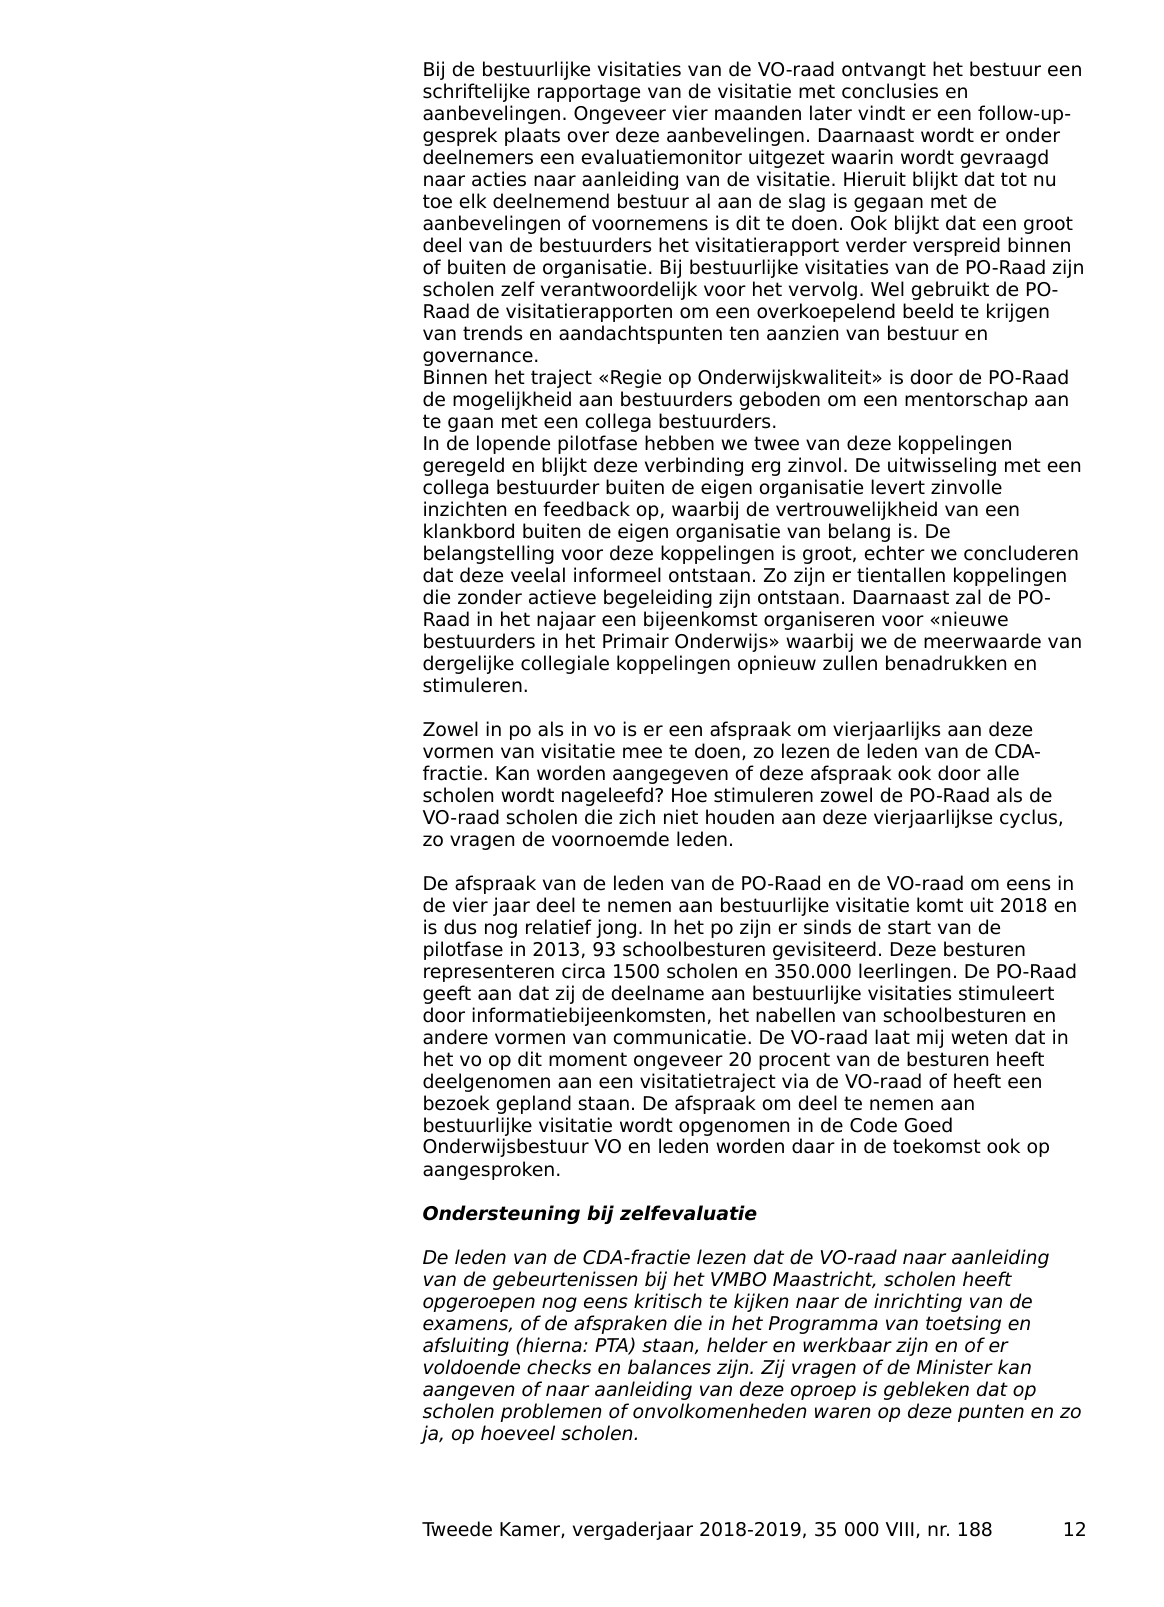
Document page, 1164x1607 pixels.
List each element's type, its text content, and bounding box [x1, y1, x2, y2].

subtitle Ondersteuning bij zelfevaluatie [422, 1203, 1087, 1224]
text Bij de bestuurlijke visitaties van de VO-raad ontvangt het bestuur een schriftelijke rapportage van de visitatie met conclusies en aanbevelingen. Ongeveer vier maanden later vindt er een follow-up-gesprek plaats over deze aanbevelingen. Daarnaast wordt er onder deelnemers een evaluatiemonitor uitgezet waarin wordt gevraagd naar acties naar aanleiding van de visitatie. Hieruit blijkt dat tot nu toe elk deelnemend bestuur al aan de slag is gegaan met de aanbevelingen of voornemens is dit te doen. Ook blijkt dat een groot deel van de bestuurders het visitatierapport verder verspreid binnen of buiten de organisatie. Bij bestuurlijke visitaties van de PO-Raad zijn scholen zelf verantwoordelijk voor het vervolg. Wel gebruikt de PO-Raad de visitatierapporten om een overkoepelend beeld te krijgen van trends en aandachtspunten ten aanzien van bestuur en governance. [422, 59, 1087, 367]
text In de lopende pilotfase hebben we twee van deze koppelingen geregeld en blijkt deze verbinding erg zinvol. De uitwisseling met een collega bestuurder buiten de eigen organisatie levert zinvolle inzichten en feedback op, waarbij de vertrouwelijkheid van een klankbord buiten de eigen organisatie van belang is. De belangstelling voor deze koppelingen is groot, echter we concluderen dat deze veelal informeel ontstaan. Zo zijn er tientallen koppelingen die zonder actieve begeleiding zijn ontstaan. Daarnaast zal de PO-Raad in het najaar een bijeenkomst organiseren voor «nieuwe bestuurders in het Primair Onderwijs» waarbij we de meerwaarde van dergelijke collegiale koppelingen opnieuw zullen benadrukken en stimuleren. [422, 433, 1087, 696]
text Zowel in po als in vo is er een afspraak om vierjaarlijks aan deze vormen van visitatie mee te doen, zo lezen de leden van de CDA-fractie. Kan worden aangegeven of deze afspraak ook door alle scholen wordt nageleefd? Hoe stimuleren zowel de PO-Raad als de VO-raad scholen die zich niet houden aan deze vierjaarlijkse cyclus, zo vragen de voornoemde leden. [422, 719, 1087, 851]
text Binnen het traject «Regie op Onderwijskwaliteit» is door de PO-Raad de mogelijkheid aan bestuurders geboden om een mentorschap aan te gaan met een collega bestuurders. [422, 367, 1087, 433]
text De leden van de CDA-fractie lezen dat de VO-raad naar aanleiding van de gebeurtenissen bij het VMBO Maastricht, scholen heeft opgeroepen nog eens kritisch te kijken naar de inrichting van de examens, of de afspraken die in het Programma van toetsing en afsluiting (hierna: PTA) staan, helder en werkbaar zijn en of er voldoende checks en balances zijn. Zij vragen of de Minister kan aangeven of naar aanleiding van deze oproep is gebleken dat op scholen problemen of onvolkomenheden waren op deze punten en zo ja, op hoeveel scholen. [422, 1247, 1087, 1444]
text De afspraak van de leden van de PO-Raad en de VO-raad om eens in de vier jaar deel te nemen aan bestuurlijke visitatie komt uit 2018 en is dus nog relatief jong. In het po zijn er sinds de start van de pilotfase in 2013, 93 schoolbesturen gevisiteerd. Deze besturen representeren circa 1500 scholen en 350.000 leerlingen. De PO-Raad geeft aan dat zij de deelname aan bestuurlijke visitaties stimuleert door informatiebijeenkomsten, het nabellen van schoolbesturen en andere vormen van communicatie. De VO-raad laat mij weten dat in het vo op dit moment ongeveer 20 procent van de besturen heeft deelgenomen aan een visitatietraject via de VO-raad of heeft een bezoek gepland staan. De afspraak om deel te nemen aan bestuurlijke visitatie wordt opgenomen in de Code Goed Onderwijsbestuur VO en leden worden daar in de toekomst ook op aangesproken. [422, 873, 1087, 1180]
